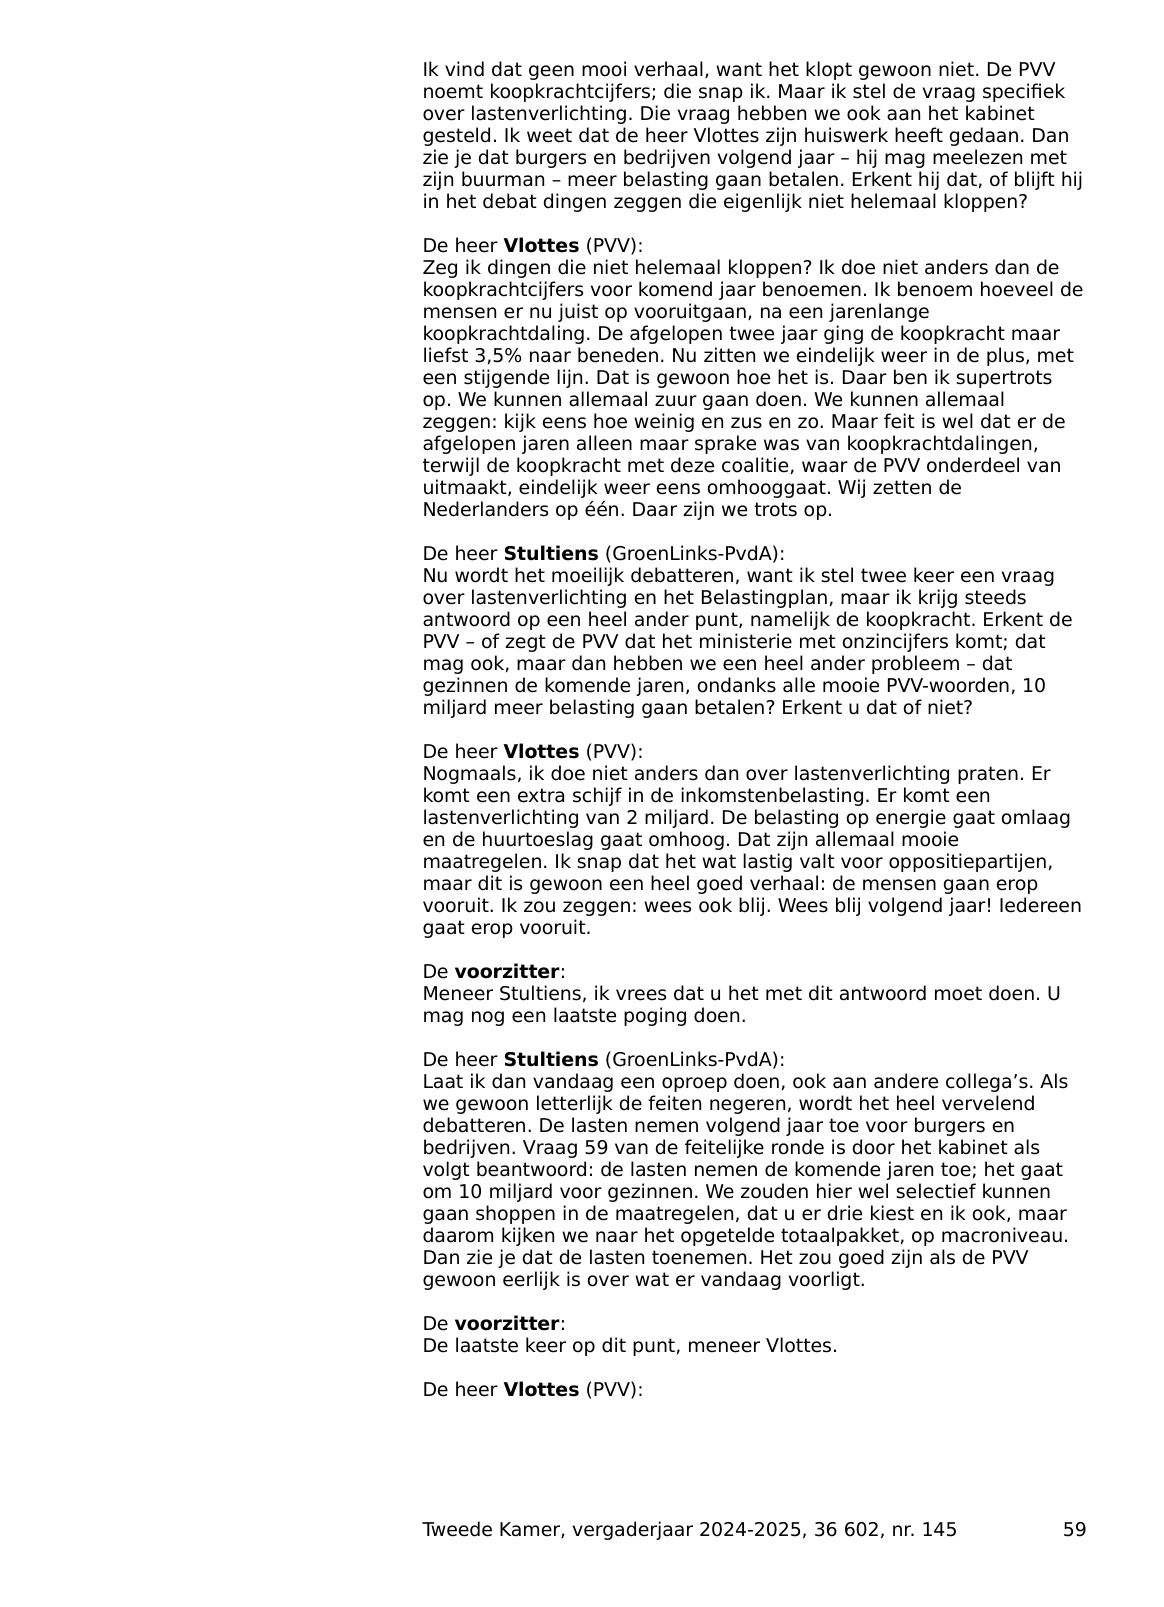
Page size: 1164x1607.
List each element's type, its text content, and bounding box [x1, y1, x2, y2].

text De laatste keer op dit punt, meneer Vlottes. [422, 1335, 1087, 1357]
text Ik vind dat geen mooi verhaal, want het klopt gewoon niet. De PVV noemt koopkrachtcijfers; die snap ik. Maar ik stel de vraag specifiek over lastenverlichting. Die vraag hebben we ook aan het kabinet gesteld. Ik weet dat de heer Vlottes zijn huiswerk heeft gedaan. Dan zie je dat burgers en bedrijven volgend jaar – hij mag meelezen met zijn buurman – meer belasting gaan betalen. Erkent hij dat, of blijft hij in het debat dingen zeggen die eigenlijk niet helemaal kloppen? [422, 59, 1087, 213]
text De heer Stultiens (GroenLinks-PvdA): [422, 543, 1087, 565]
text Meneer Stultiens, ik vrees dat u het met dit antwoord moet doen. U mag nog een laatste poging doen. [422, 983, 1087, 1027]
text Nu wordt het moeilijk debatteren, want ik stel twee keer een vraag over lastenverlichting en het Belastingplan, maar ik krijg steeds antwoord op een heel ander punt, namelijk de koopkracht. Erkent de PVV – of zegt de PVV dat het ministerie met onzincijfers komt; dat mag ook, maar dan hebben we een heel ander probleem – dat gezinnen de komende jaren, ondanks alle mooie PVV-woorden, 10 miljard meer belasting gaan betalen? Erkent u dat of niet? [422, 565, 1087, 719]
text Laat ik dan vandaag een oproep doen, ook aan andere collega’s. Als we gewoon letterlijk de feiten negeren, wordt het heel vervelend debatteren. De lasten nemen volgend jaar toe voor burgers en bedrijven. Vraag 59 van de feitelijke ronde is door het kabinet als volgt beantwoord: de lasten nemen de komende jaren toe; het gaat om 10 miljard voor gezinnen. We zouden hier wel selectief kunnen gaan shoppen in de maatregelen, dat u er drie kiest en ik ook, maar daarom kijken we naar het opgetelde totaalpakket, op macroniveau. Dan zie je dat de lasten toenemen. Het zou goed zijn als de PVV gewoon eerlijk is over wat er vandaag voorligt. [422, 1071, 1087, 1291]
text De heer Vlottes (PVV): [422, 1379, 1087, 1401]
text Zeg ik dingen die niet helemaal kloppen? Ik doe niet anders dan de koopkrachtcijfers voor komend jaar benoemen. Ik benoem hoeveel de mensen er nu juist op vooruitgaan, na een jarenlange koopkrachtdaling. De afgelopen twee jaar ging de koopkracht maar liefst 3,5% naar beneden. Nu zitten we eindelijk weer in de plus, met een stijgende lijn. Dat is gewoon hoe het is. Daar ben ik supertrots op. We kunnen allemaal zuur gaan doen. We kunnen allemaal zeggen: kijk eens hoe weinig en zus en zo. Maar feit is wel dat er de afgelopen jaren alleen maar sprake was van koopkrachtdalingen, terwijl de koopkracht met deze coalitie, waar de PVV onderdeel van uitmaakt, eindelijk weer eens omhooggaat. Wij zetten de Nederlanders op één. Daar zijn we trots op. [422, 257, 1087, 521]
text Nogmaals, ik doe niet anders dan over lastenverlichting praten. Er komt een extra schijf in de inkomstenbelasting. Er komt een lastenverlichting van 2 miljard. De belasting op energie gaat omlaag en de huurtoeslag gaat omhoog. Dat zijn allemaal mooie maatregelen. Ik snap dat het wat lastig valt voor oppositiepartijen, maar dit is gewoon een heel goed verhaal: de mensen gaan erop vooruit. Ik zou zeggen: wees ook blij. Wees blij volgend jaar! Iedereen gaat erop vooruit. [422, 763, 1087, 939]
text De voorzitter: [422, 1313, 1087, 1335]
text De heer Stultiens (GroenLinks-PvdA): [422, 1049, 1087, 1071]
text De heer Vlottes (PVV): [422, 235, 1087, 257]
text De heer Vlottes (PVV): [422, 741, 1087, 763]
text De voorzitter: [422, 961, 1087, 983]
